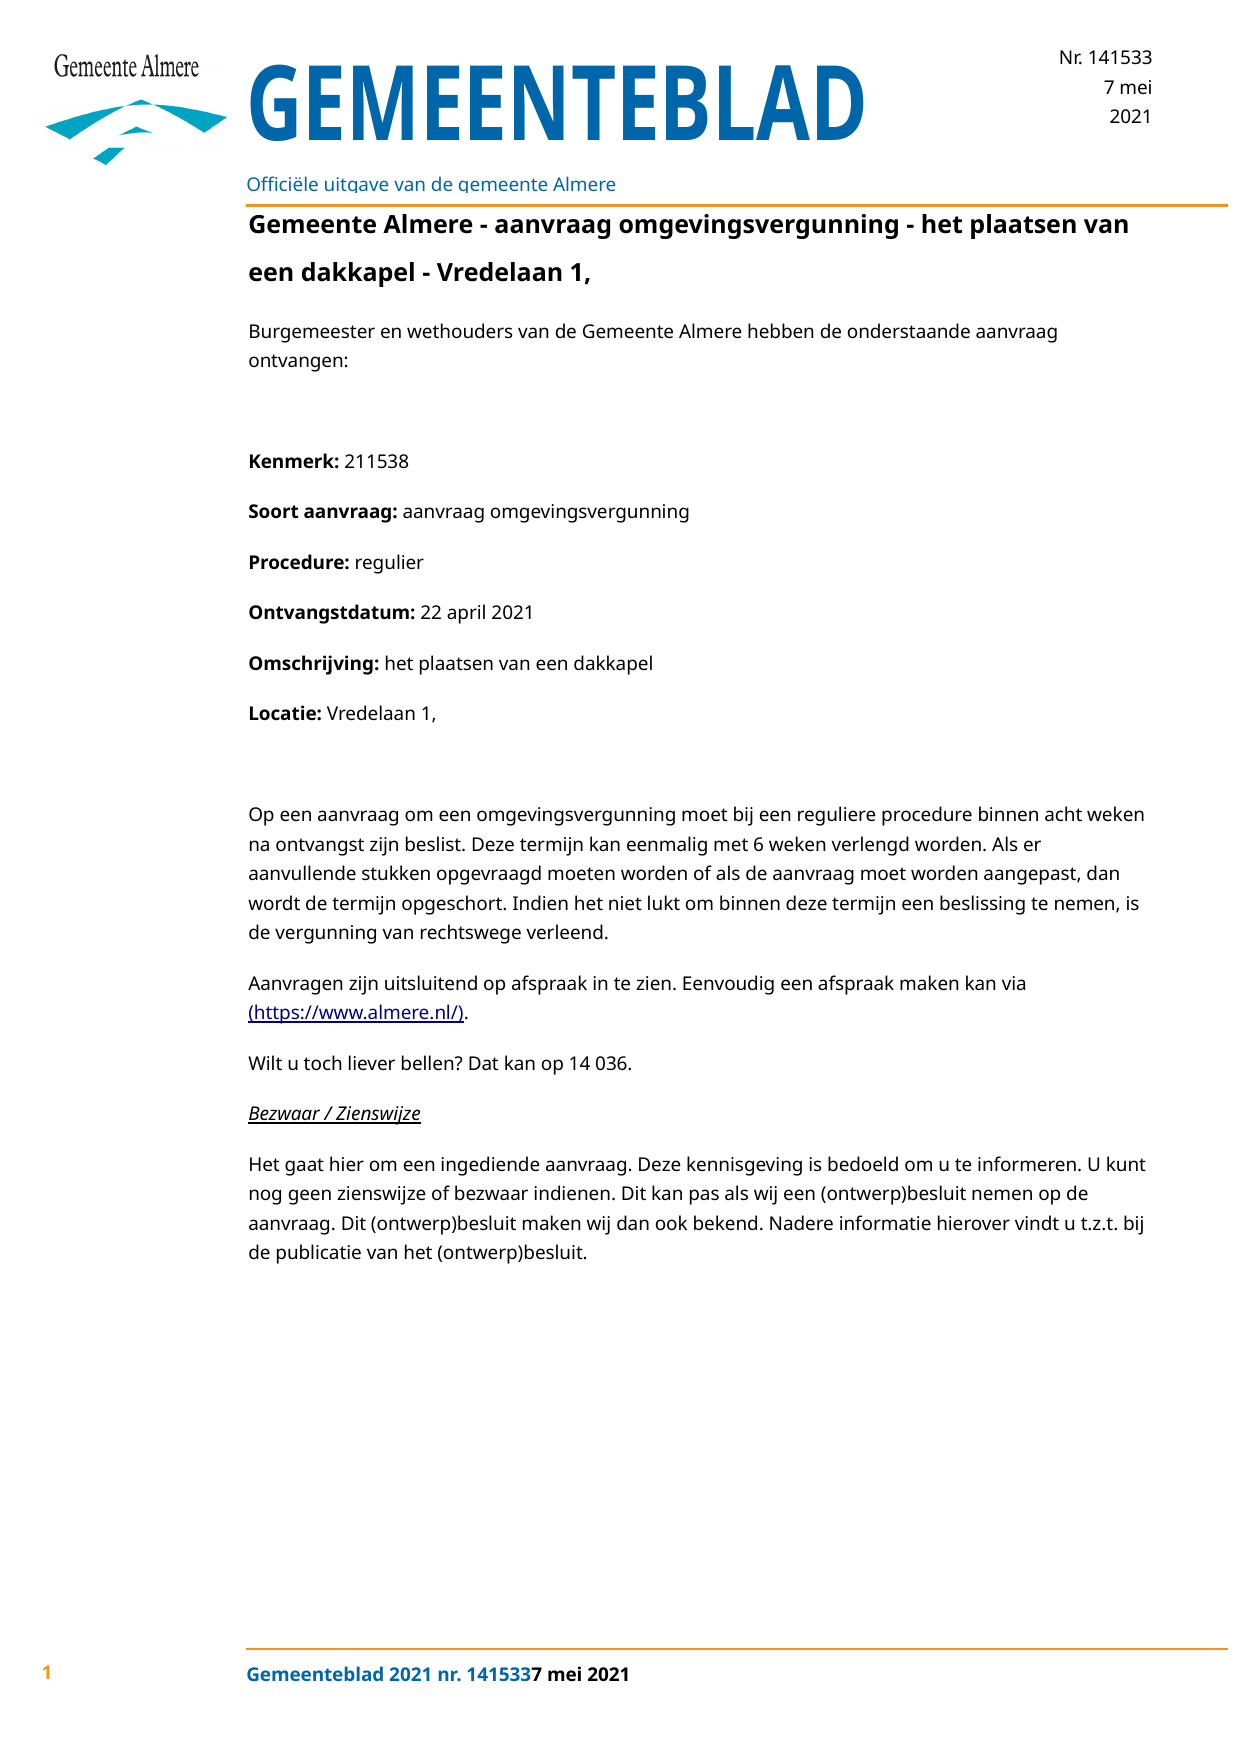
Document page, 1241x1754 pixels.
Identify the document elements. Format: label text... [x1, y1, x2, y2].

text Locatie: Vredelaan 1, [248, 700, 1152, 726]
text Het gaat hier om een ingediende aanvraag. Deze kennisgeving is bedoeld om u te informeren. U kunt nog geen zienswijze of bezwaar indienen. Dit kan pas als wij een (ontwerp)besluit nemen op de aanvraag. Dit (ontwerp)besluit maken wij dan ook bekend. Nadere informatie hierover vindt u t.z.t. bij de publicatie van het (ontwerp)besluit. [248, 1151, 1152, 1265]
text Soort aanvraag: aanvraag omgevingsvergunning [248, 499, 1152, 524]
text Wilt u toch liever bellen? Dat kan op 14 036. [248, 1050, 1152, 1076]
text Procedure: regulier [248, 549, 1152, 575]
text Kenmerk: 211538 [248, 448, 1152, 474]
text Bezwaar / Zienswijze [248, 1100, 1152, 1126]
text Aanvragen zijn uitsluitend op afspraak in te zien. Eenvoudig een afspraak maken kan via (https://www.almere.nl/). [248, 970, 1152, 1025]
text Ontvangstdatum: 22 april 2021 [248, 599, 1152, 625]
text Op een aanvraag om een omgevingsvergunning moet bij een reguliere procedure binnen acht weken na ontvangst zijn beslist. Deze termijn kan eenmalig met 6 weken verlengd worden. Als er aanvullende stukken opgevraagd moeten worden of als de aanvraag moet worden aangepast, dan wordt de termijn opgeschort. Indien het niet lukt om binnen deze termijn een beslissing te nemen, is de vergunning van rechtswege verleend. [248, 801, 1152, 945]
picture [41, 47, 231, 172]
text Gemeente Almere - aanvraag omgevingsvergunning - het plaatsen van een dakkapel - Vredelaan 1, [248, 207, 1152, 288]
text Omschrijving: het plaatsen van een dakkapel [248, 650, 1152, 676]
text Burgemeester en wethouders van de Gemeente Almere hebben de onderstaande aanvraag ontvangen: [248, 318, 1152, 373]
